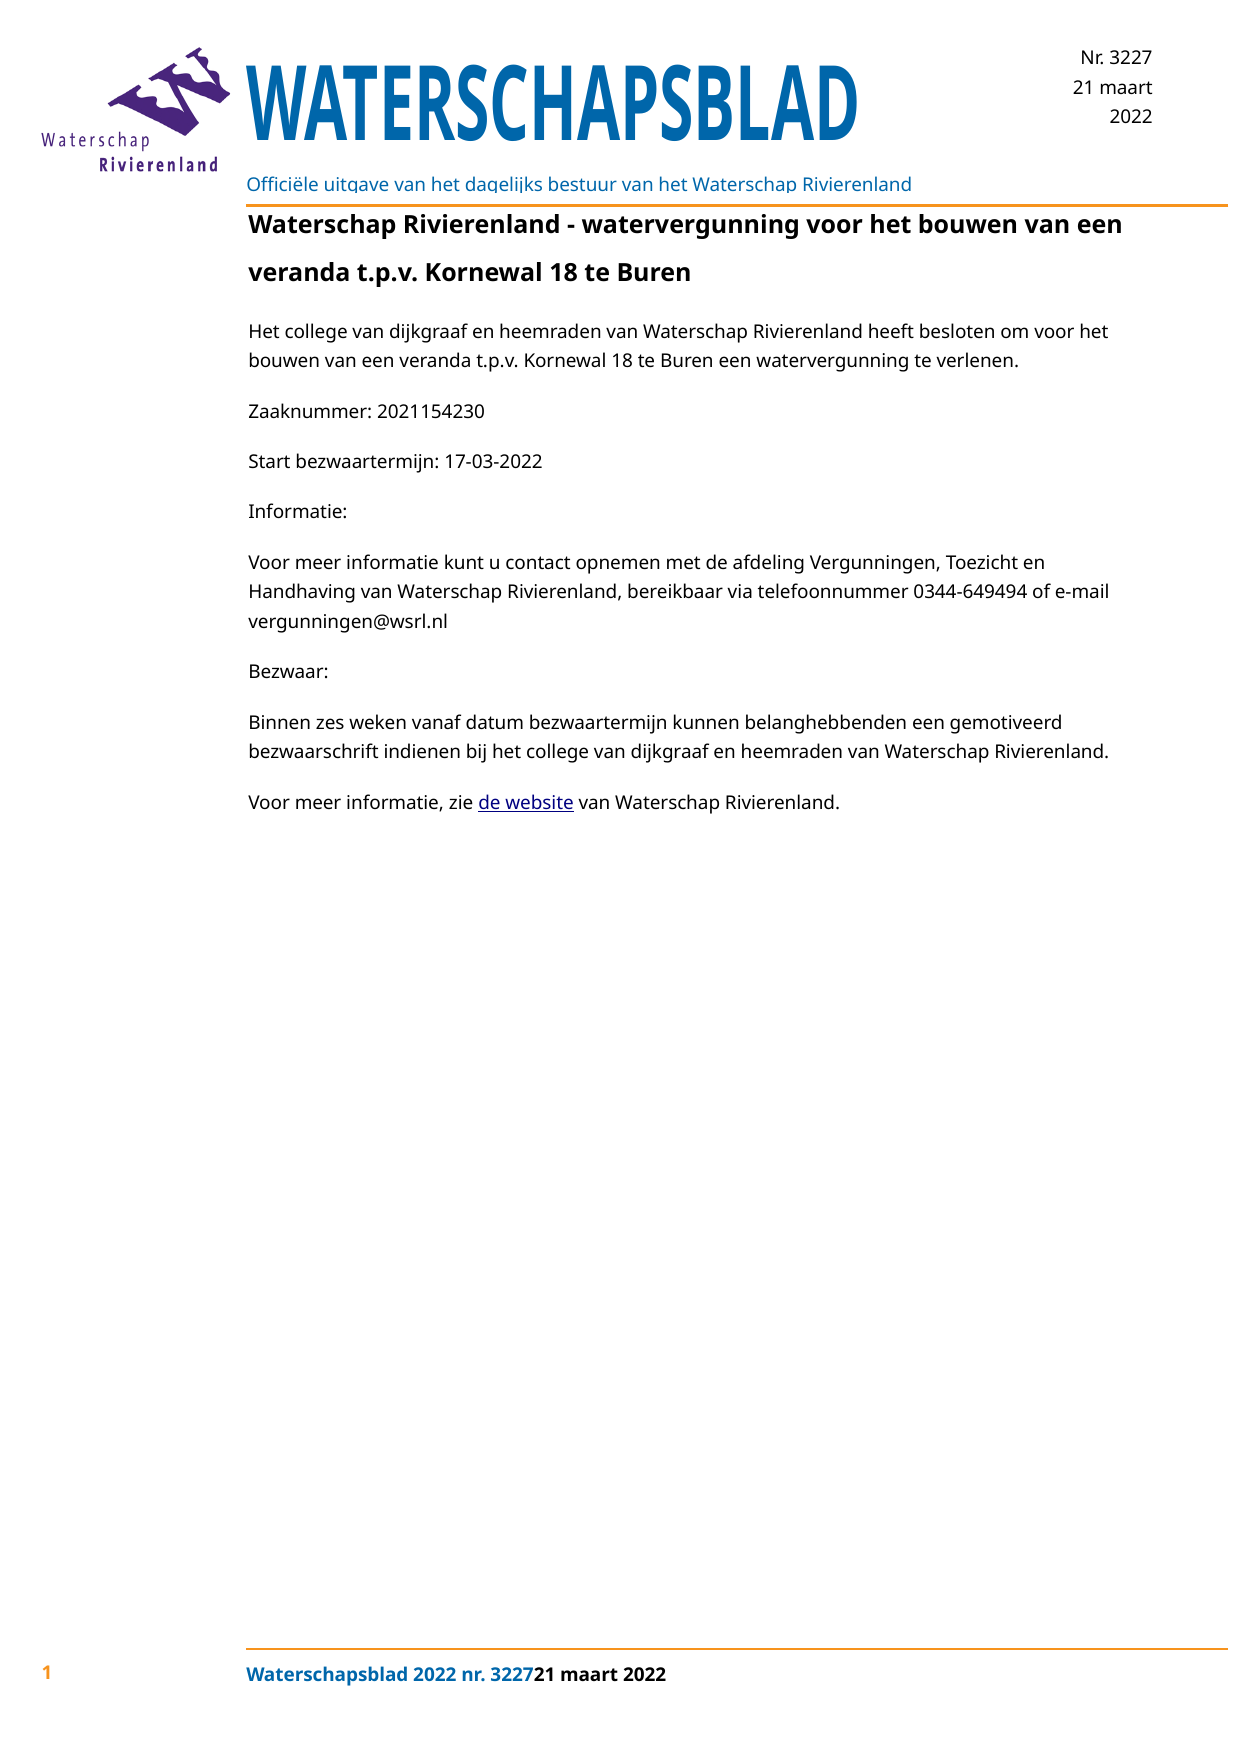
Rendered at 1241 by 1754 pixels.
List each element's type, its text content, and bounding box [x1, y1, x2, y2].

text Zaaknummer: 2021154230 [248, 398, 1152, 424]
text Start bezwaartermijn: 17-03-2022 [248, 448, 1152, 474]
text Informatie: [248, 499, 1152, 524]
text Voor meer informatie, zie de website van Waterschap Rivierenland. [248, 789, 1152, 815]
picture [41, 47, 231, 172]
text Bezwaar: [248, 659, 1152, 684]
text Voor meer informatie kunt u contact opnemen met de afdeling Vergunningen, Toezicht en Handhaving van Waterschap Rivierenland, bereikbaar via telefoonnummer 0344-649494 of e-mail vergunningen@wsrl.nl [248, 549, 1152, 634]
text Binnen zes weken vanaf datum bezwaartermijn kunnen belanghebbenden een gemotiveerd bezwaarschrift indienen bij het college van dijkgraaf en heemraden van Waterschap Rivierenland. [248, 709, 1152, 764]
text Het college van dijkgraaf en heemraden van Waterschap Rivierenland heeft besloten om voor het bouwen van een veranda t.p.v. Kornewal 18 te Buren een watervergunning te verlenen. [248, 318, 1152, 373]
text Waterschap Rivierenland - watervergunning voor het bouwen van een veranda t.p.v. Kornewal 18 te Buren [248, 207, 1152, 288]
